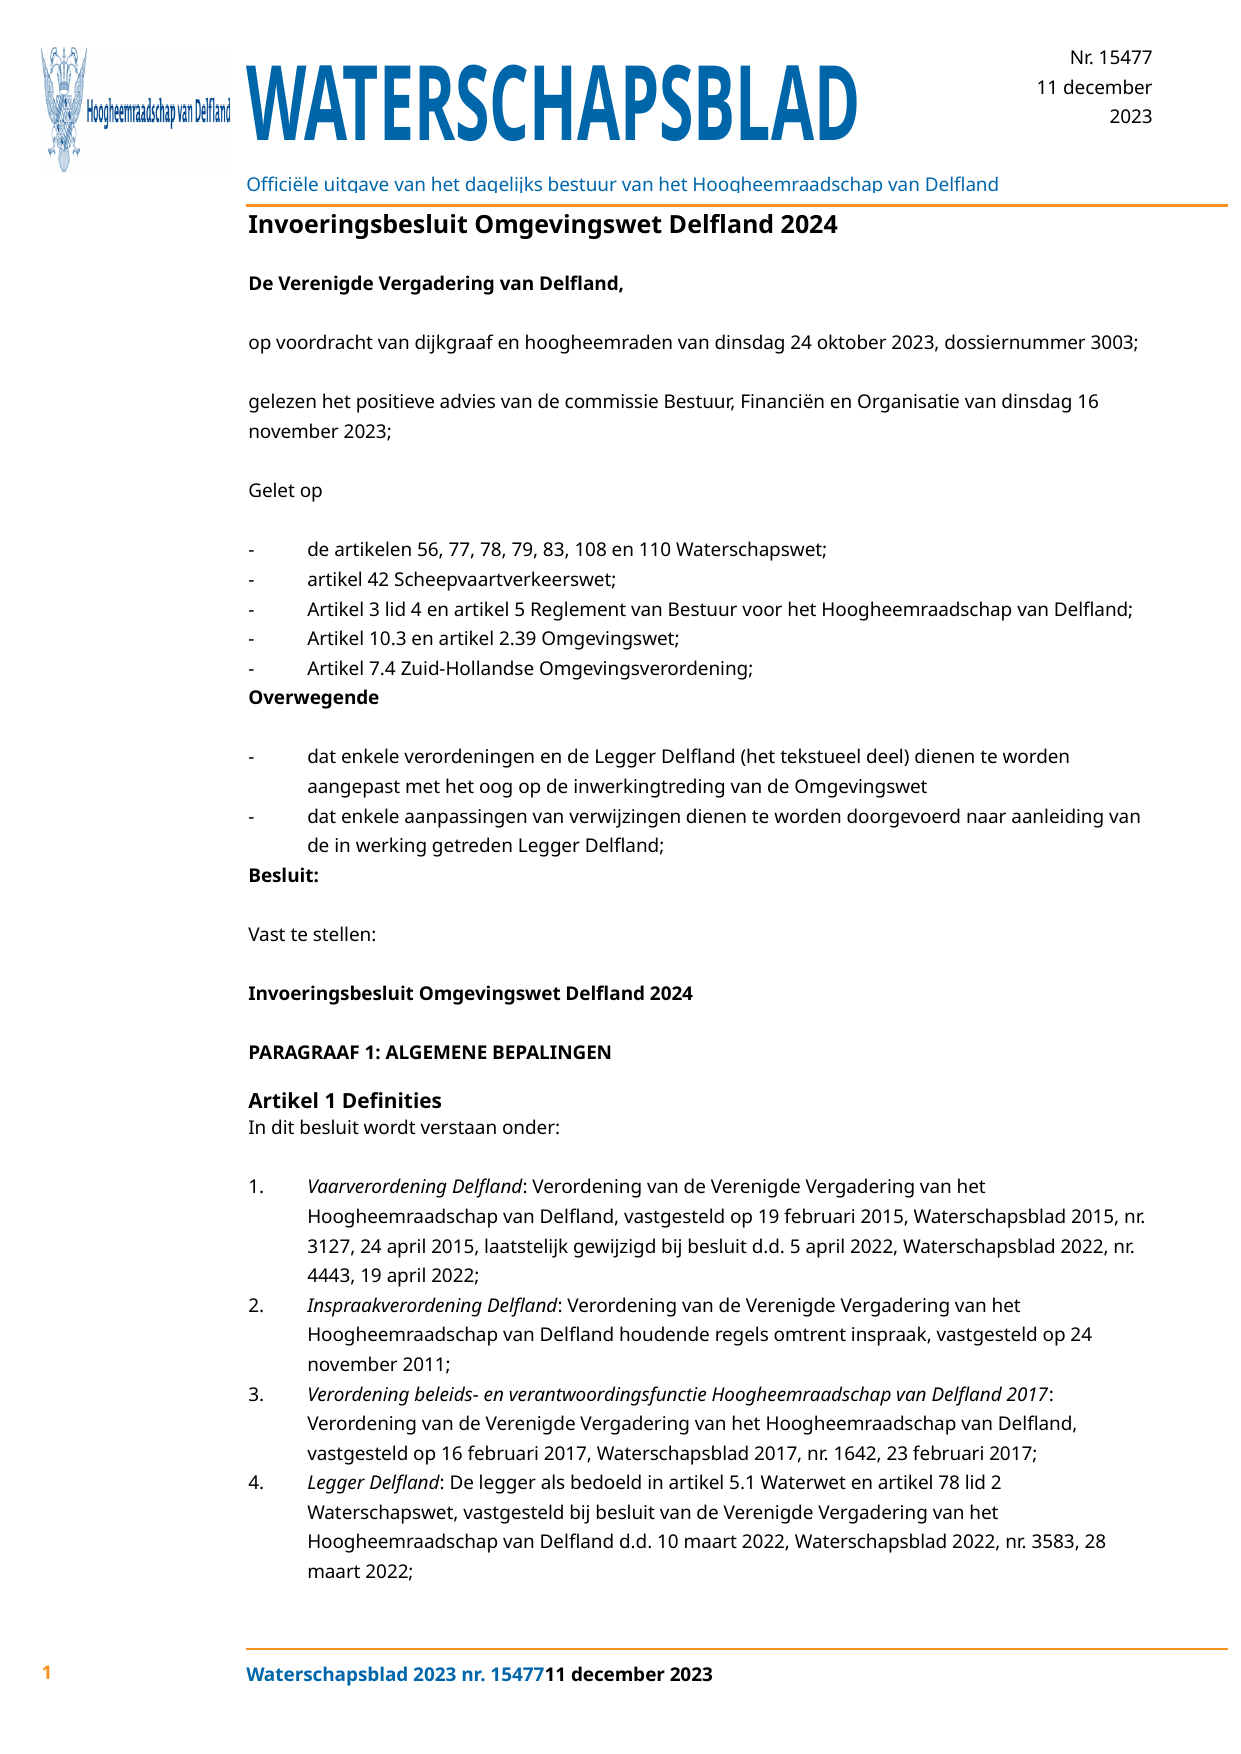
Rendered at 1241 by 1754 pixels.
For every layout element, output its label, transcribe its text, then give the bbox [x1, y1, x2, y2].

text Gelet op [248, 477, 1152, 503]
list Verordening beleids- en verantwoordingsfunctie Hoogheemraadschap van Delfland 2017: Verordening van de Verenigde Vergadering van het Hoogheemraadschap van Delfland, vastgesteld op 16 februari 2017, Waterschapsblad 2017, nr. 1642, 23 februari 2017; [248, 1381, 1152, 1466]
text Besluit: [248, 862, 1152, 888]
picture [41, 47, 231, 172]
list de artikelen 56, 77, 78, 79, 83, 108 en 110 Waterschapswet; [248, 537, 1152, 562]
text Overwegende [248, 684, 1152, 710]
text Artikel 1 Definities [248, 1086, 1152, 1114]
text gelezen het positieve advies van de commissie Bestuur, Financiën en Organisatie van dinsdag 16 november 2023; [248, 389, 1152, 444]
text Invoeringsbesluit Omgevingswet Delfland 2024 [248, 207, 1152, 241]
list artikel 42 Scheepvaartverkeerswet; [248, 566, 1152, 592]
text Invoeringsbesluit Omgevingswet Delfland 2024 [248, 980, 1152, 1006]
list Artikel 10.3 en artikel 2.39 Omgevingswet; [248, 625, 1152, 651]
list Artikel 7.4 Zuid-Hollandse Omgevingsverordening; [248, 655, 1152, 681]
list dat enkele verordeningen en de Legger Delfland (het tekstueel deel) dienen te worden aangepast met het oog op de inwerkingtreding van de Omgevingswet [248, 744, 1152, 799]
list Artikel 3 lid 4 en artikel 5 Reglement van Bestuur voor het Hoogheemraadschap van Delfland; [248, 596, 1152, 621]
list dat enkele aanpassingen van verwijzingen dienen te worden doorgevoerd naar aanleiding van de in werking getreden Legger Delfland; [248, 803, 1152, 858]
list Vaarverordening Delfland: Verordening van de Verenigde Vergadering van het Hoogheemraadschap van Delfland, vastgesteld op 19 februari 2015, Waterschapsblad 2015, nr. 3127, 24 april 2015, laatstelijk gewijzigd bij besluit d.d. 5 april 2022, Waterschapsblad 2022, nr. 4443, 19 april 2022; [248, 1174, 1152, 1288]
text PARAGRAAF 1: ALGEMENE BEPALINGEN [248, 1039, 1152, 1065]
list Legger Delfland: De legger als bedoeld in artikel 5.1 Waterwet en artikel 78 lid 2 Waterschapswet, vastgesteld bij besluit van de Verenigde Vergadering van het Hoogheemraadschap van Delfland d.d. 10 maart 2022, Waterschapsblad 2022, nr. 3583, 28 maart 2022; [248, 1469, 1152, 1584]
text In dit besluit wordt verstaan onder: [248, 1114, 1152, 1140]
list Inspraakverordening Delfland: Verordening van de Verenigde Vergadering van het Hoogheemraadschap van Delfland houdende regels omtrent inspraak, vastgesteld op 24 november 2011; [248, 1292, 1152, 1377]
text Vast te stellen: [248, 921, 1152, 947]
text De Verenigde Vergadering van Delfland, [248, 270, 1152, 296]
text op voordracht van dijkgraaf en hoogheemraden van dinsdag 24 oktober 2023, dossiernummer 3003; [248, 329, 1152, 355]
